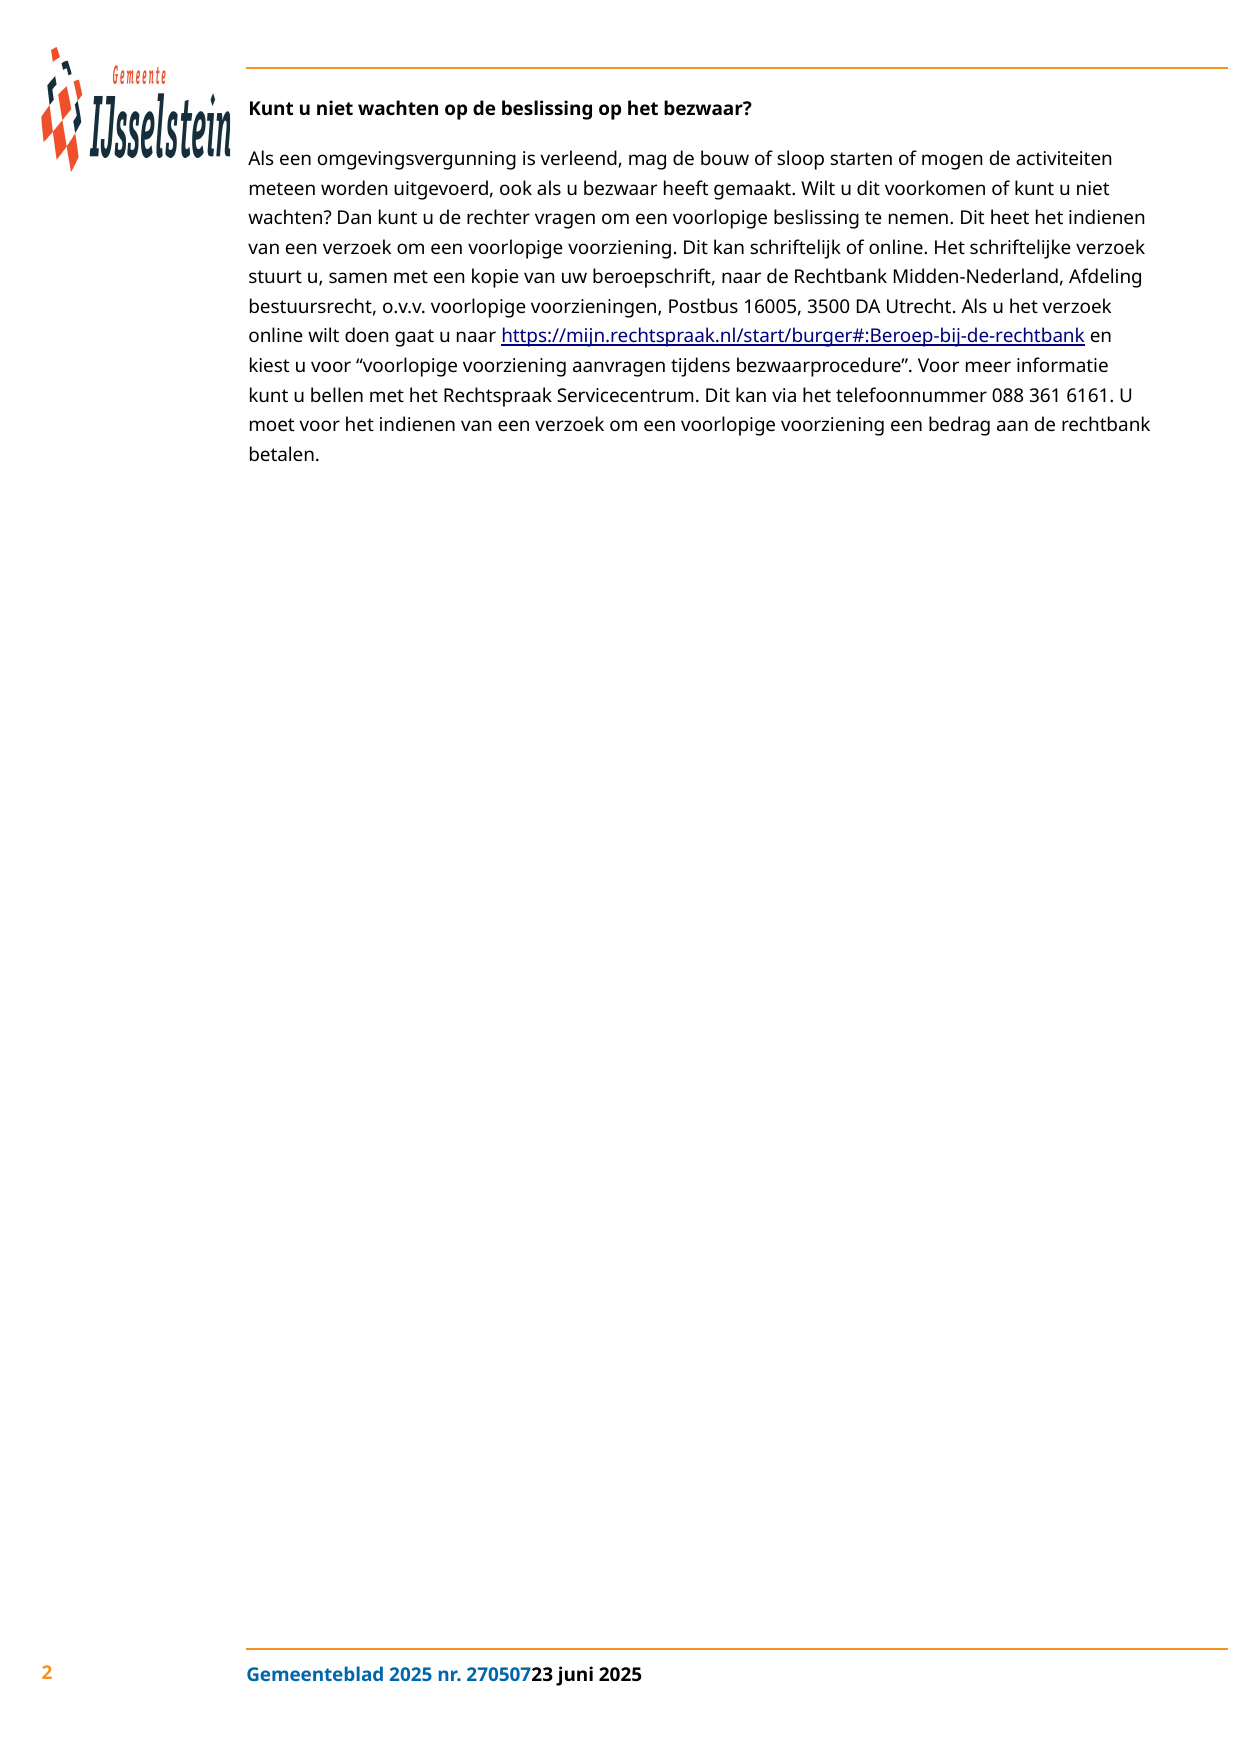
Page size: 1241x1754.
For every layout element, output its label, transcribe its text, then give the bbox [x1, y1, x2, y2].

text Als een omgevingsvergunning is verleend, mag de bouw of sloop starten of mogen de activiteiten meteen worden uitgevoerd, ook als u bezwaar heeft gemaakt. Wilt u dit voorkomen of kunt u niet wachten? Dan kunt u de rechter vragen om een voorlopige beslissing te nemen. Dit heet het indienen van een verzoek om een voorlopige voorziening. Dit kan schriftelijk of online. Het schriftelijke verzoek stuurt u, samen met een kopie van uw beroepschrift, naar de Rechtbank Midden-Nederland, Afdeling bestuursrecht, o.v.v. voorlopige voorzieningen, Postbus 16005, 3500 DA Utrecht. Als u het verzoek online wilt doen gaat u naar https://mijn.rechtspraak.nl/start/burger#:Beroep-bij-de-rechtbank en kiest u voor “voorlopige voorziening aanvragen tijdens bezwaarprocedure”. Voor meer informatie kunt u bellen met het Rechtspraak Servicecentrum. Dit kan via het telefoonnummer 088 361 6161. U moet voor het indienen van een verzoek om een voorlopige voorziening een bedrag aan de rechtbank betalen. [248, 145, 1152, 467]
text Kunt u niet wachten op de beslissing op het bezwaar? [248, 95, 1152, 121]
picture [41, 47, 231, 172]
